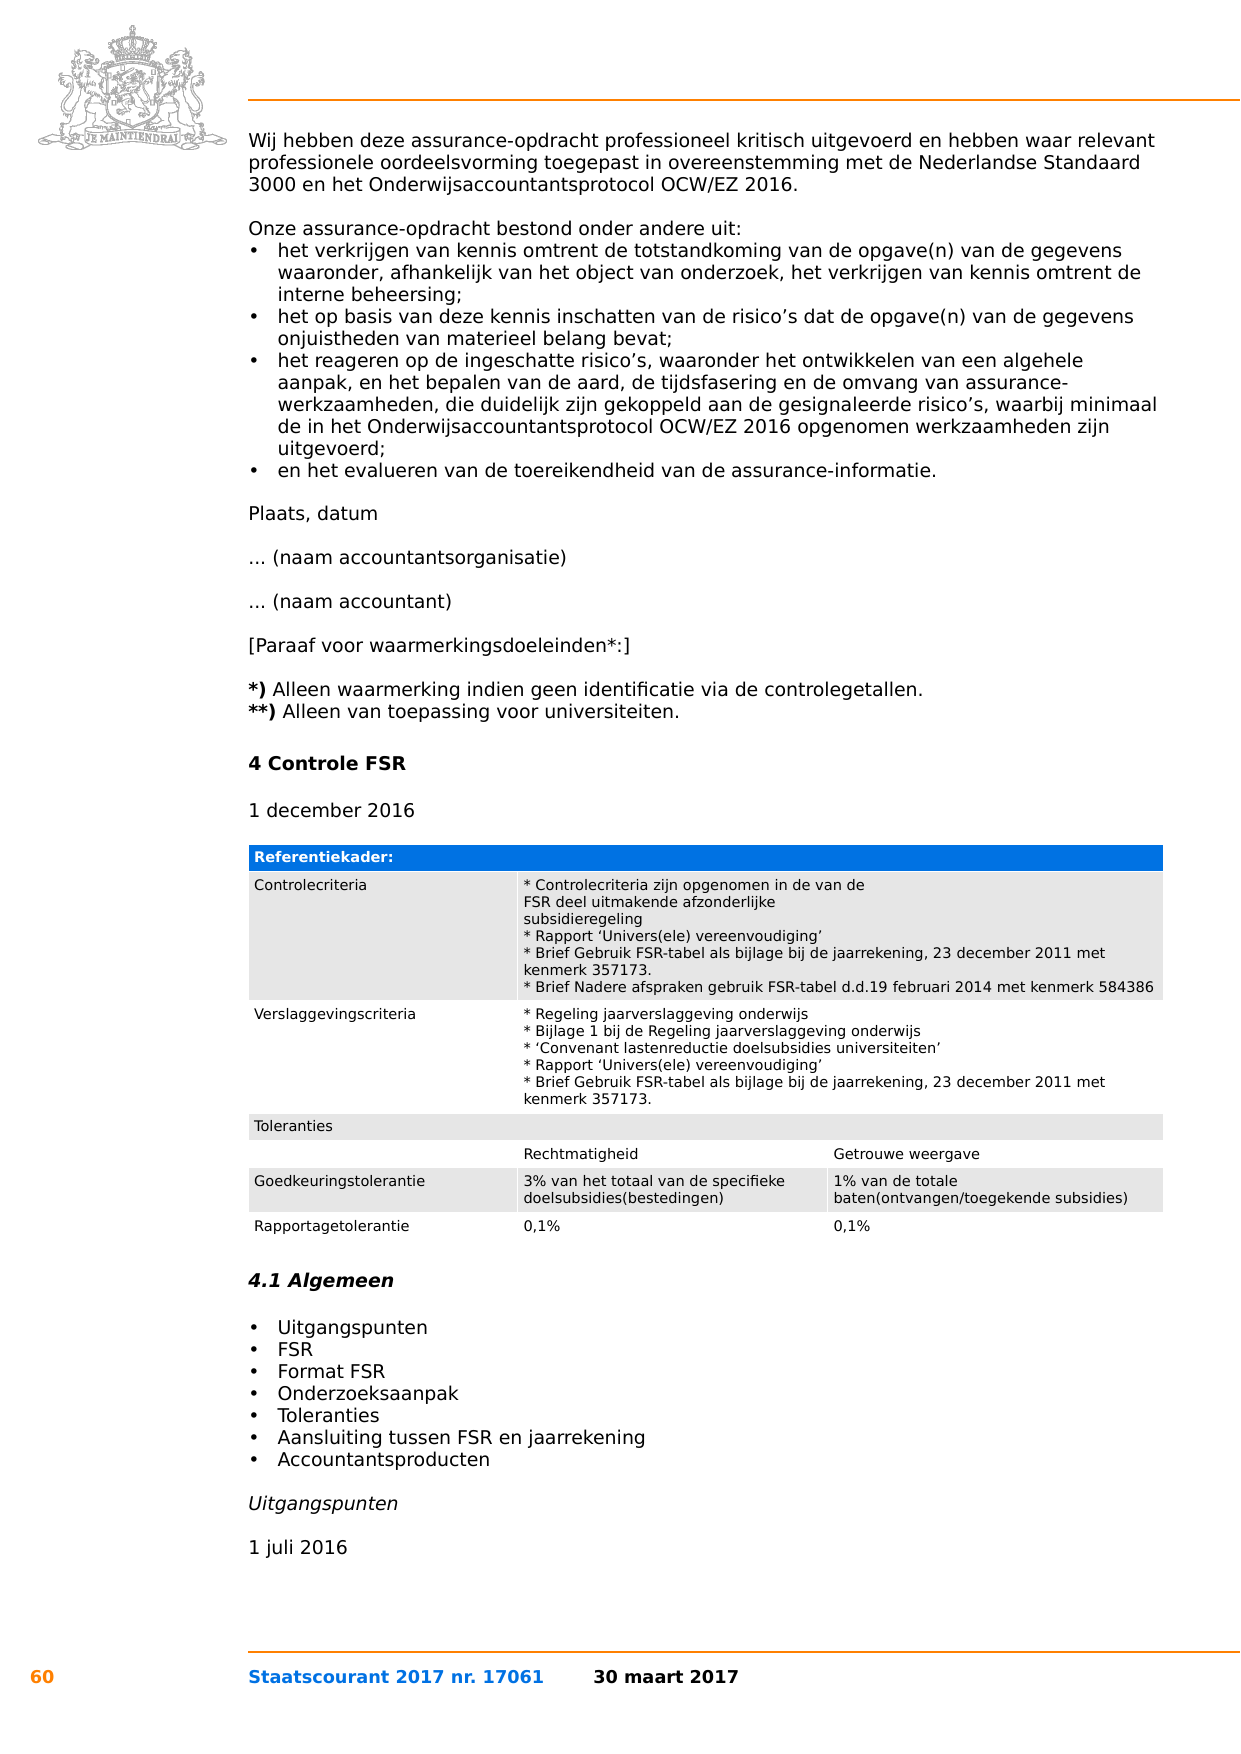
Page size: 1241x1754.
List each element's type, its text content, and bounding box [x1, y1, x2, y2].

text • Onderzoeksaanpak [248, 1383, 1163, 1405]
table_cell 0,1% [828, 1213, 1163, 1239]
text • Aansluiting tussen FSR en jaarrekening [248, 1427, 1163, 1449]
text • het reageren op de ingeschatte risico’s, waaronder het ontwikkelen van een algehele aanpak, en het bepalen van de aard, de tijdsfasering en de omvang van assurance-werkzaamheden, die duidelijk zijn gekoppeld aan de gesignaleerde risico’s, waarbij minimaal de in het Onderwijsaccountantsprotocol OCW/EZ 2016 opgenomen werkzaamheden zijn uitgevoerd; [248, 349, 1163, 459]
text Wij hebben deze assurance-opdracht professioneel kritisch uitgevoerd en hebben waar relevant professionele oordeelsvorming toegepast in overeenstemming met de Nederlandse Standaard 3000 en het Onderwijsaccountantsprotocol OCW/EZ 2016. [248, 130, 1163, 196]
subtitle 4.1 Algemeen [248, 1270, 1163, 1292]
table_header Referentiekader: [249, 845, 1163, 871]
subtitle Uitgangspunten [248, 1493, 1163, 1515]
table_cell [249, 1141, 517, 1167]
table_cell Goedkeuringstolerantie [249, 1168, 517, 1212]
text • het op basis van deze kennis inschatten van de risico’s dat de opgave(n) van de gegevens onjuistheden van materieel belang bevat; [248, 306, 1163, 349]
text • Toleranties [248, 1405, 1163, 1427]
table_cell * Regeling jaarverslaggeving onderwijs * Bijlage 1 bij de Regeling jaarverslaggeving onderwijs * ‘Convenant lastenreductie doelsubsidies universiteiten’ * Rapport ‘Univers(ele) vereenvoudiging’ * Brief Gebruik FSR-tabel als bijlage bij de jaarrekening, 23 december 2011 met kenmerk 357173. [518, 1001, 1163, 1112]
text • Format FSR [248, 1361, 1163, 1383]
text [Paraaf voor waarmerkingsdoeleinden*:] [248, 635, 1163, 657]
text 1 december 2016 [248, 800, 1163, 822]
table_cell Toleranties [249, 1114, 1163, 1140]
text ... (naam accountant) [248, 591, 1163, 613]
table_cell 1% van de totale baten(ontvangen/toegekende subsidies) [828, 1168, 1163, 1212]
table_cell Rechtmatigheid [518, 1141, 827, 1167]
text ... (naam accountantsorganisatie) [248, 547, 1163, 569]
text • Accountantsproducten [248, 1449, 1163, 1471]
text **) Alleen van toepassing voor universiteiten. [248, 701, 1163, 723]
subtitle 4 Controle FSR [248, 753, 1163, 775]
table_cell Verslaggevingscriteria [249, 1001, 517, 1112]
text • het verkrijgen van kennis omtrent de totstandkoming van de opgave(n) van de gegevens waaronder, afhankelijk van het object van onderzoek, het verkrijgen van kennis omtrent de interne beheersing; [248, 240, 1163, 306]
text 1 juli 2016 [248, 1537, 1163, 1559]
table_cell * Controlecriteria zijn opgenomen in de van de FSR deel uitmakende afzonderlijke subsidieregeling * Rapport ‘Univers(ele) vereenvoudiging’ * Brief Gebruik FSR-tabel als bijlage bij de jaarrekening, 23 december 2011 met kenmerk 357173. * Brief Nadere afspraken gebruik FSR-tabel d.d.19 februari 2014 met kenmerk 584386 [518, 872, 1163, 1000]
picture [38, 25, 227, 150]
table_cell 0,1% [518, 1213, 827, 1239]
text • en het evalueren van de toereikendheid van de assurance-informatie. [248, 459, 1163, 481]
text • Uitgangspunten [248, 1317, 1163, 1339]
table_cell Rapportagetolerantie [249, 1213, 517, 1239]
text *) Alleen waarmerking indien geen identificatie via de controlegetallen. [248, 679, 1163, 701]
table_cell Getrouwe weergave [828, 1141, 1163, 1167]
text Onze assurance-opdracht bestond onder andere uit: [248, 218, 1163, 240]
text • FSR [248, 1339, 1163, 1361]
table_cell 3% van het totaal van de specifieke doelsubsidies(bestedingen) [518, 1168, 827, 1212]
text Plaats, datum [248, 503, 1163, 525]
table_cell Controlecriteria [249, 872, 517, 1000]
